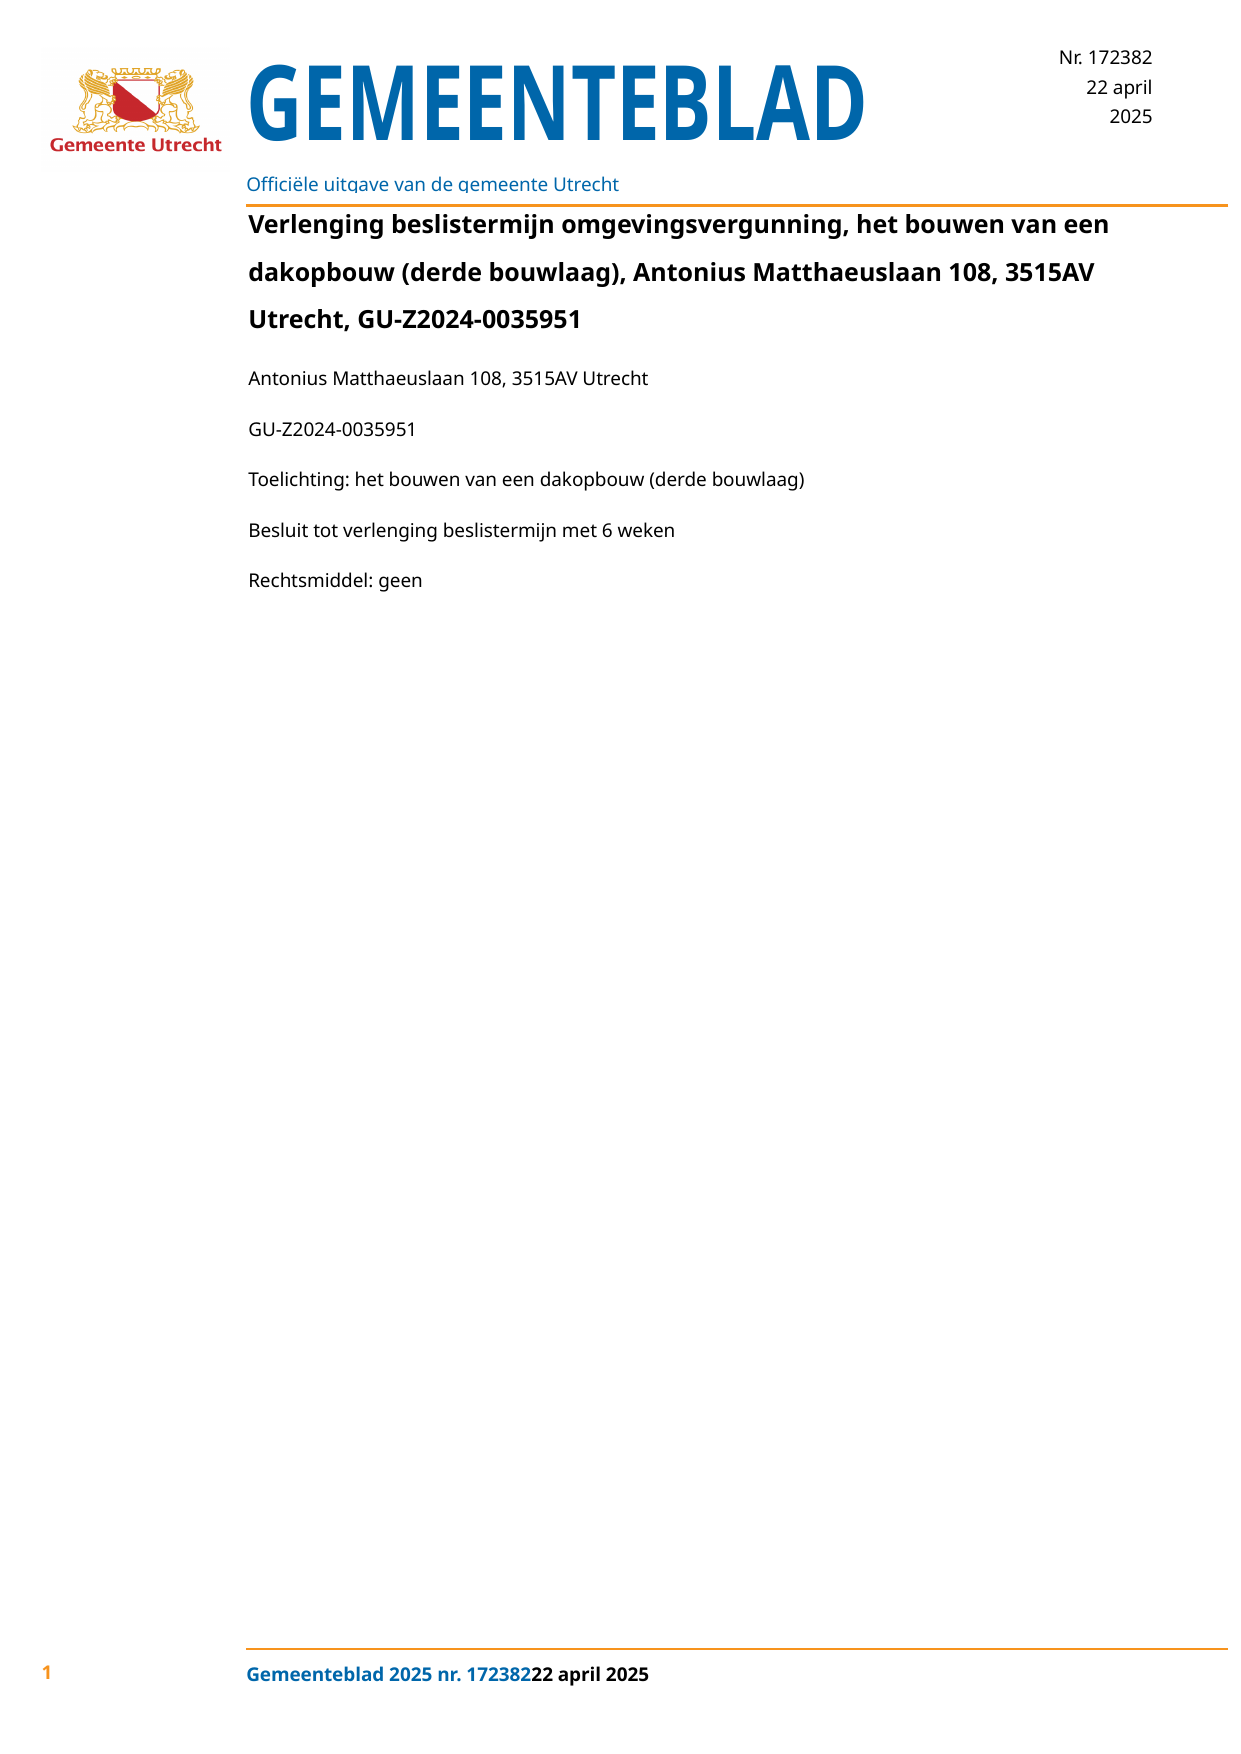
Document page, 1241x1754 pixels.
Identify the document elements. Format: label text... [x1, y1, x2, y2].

text Rechtsmiddel: geen [248, 567, 1152, 593]
text GU-Z2024-0035951 [248, 416, 1152, 442]
text Verlenging beslistermijn omgevingsvergunning, het bouwen van een dakopbouw (derde bouwlaag), Antonius Matthaeuslaan 108, 3515AV Utrecht, GU-Z2024-0035951 [248, 207, 1152, 336]
text Besluit tot verlenging beslistermijn met 6 weken [248, 517, 1152, 542]
text Antonius Matthaeuslaan 108, 3515AV Utrecht [248, 366, 1152, 391]
picture [41, 47, 231, 172]
text Toelichting: het bouwen van een dakopbouw (derde bouwlaag) [248, 466, 1152, 492]
